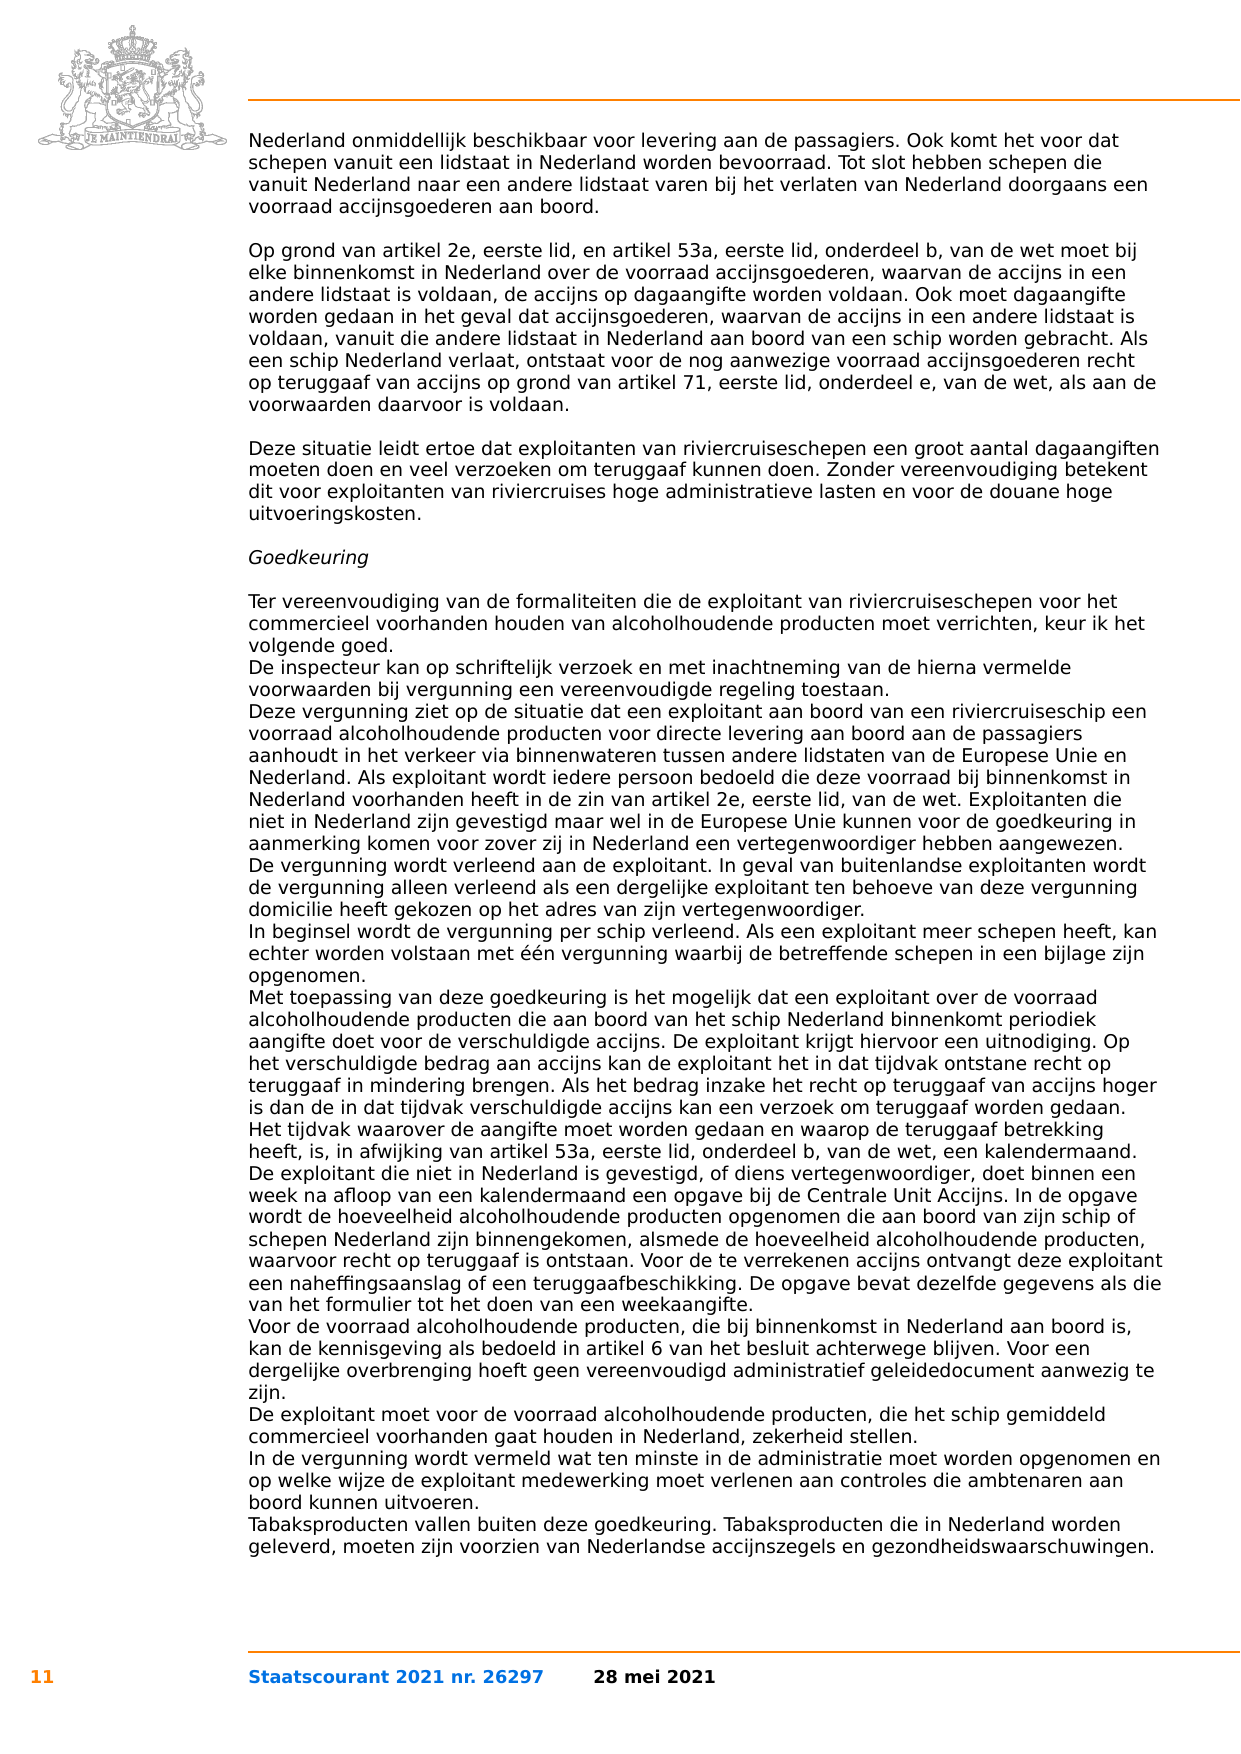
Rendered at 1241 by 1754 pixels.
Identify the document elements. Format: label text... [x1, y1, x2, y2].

text De exploitant die niet in Nederland is gevestigd, of diens vertegenwoordiger, doet binnen een week na afloop van een kalendermaand een opgave bij de Centrale Unit Accijns. In de opgave wordt de hoeveelheid alcoholhoudende producten opgenomen die aan boord van zijn schip of schepen Nederland zijn binnengekomen, alsmede de hoeveelheid alcoholhoudende producten, waarvoor recht op teruggaaf is ontstaan. Voor de te verrekenen accijns ontvangt deze exploitant een naheffingsaanslag of een teruggaafbeschikking. De opgave bevat dezelfde gegevens als die van het formulier tot het doen van een weekaangifte. [248, 1162, 1163, 1316]
text Met toepassing van deze goedkeuring is het mogelijk dat een exploitant over de voorraad alcoholhoudende producten die aan boord van het schip Nederland binnenkomt periodiek aangifte doet voor de verschuldigde accijns. De exploitant krijgt hiervoor een uitnodiging. Op het verschuldigde bedrag aan accijns kan de exploitant het in dat tijdvak ontstane recht op teruggaaf in mindering brengen. Als het bedrag inzake het recht op teruggaaf van accijns hoger is dan de in dat tijdvak verschuldigde accijns kan een verzoek om teruggaaf worden gedaan. Het tijdvak waarover de aangifte moet worden gedaan en waarop de teruggaaf betrekking heeft, is, in afwijking van artikel 53a, eerste lid, onderdeel b, van de wet, een kalendermaand. [248, 987, 1163, 1162]
text Voor de voorraad alcoholhoudende producten, die bij binnenkomst in Nederland aan boord is, kan de kennisgeving als bedoeld in artikel 6 van het besluit achterwege blijven. Voor een dergelijke overbrenging hoeft geen vereenvoudigd administratief geleidedocument aanwezig te zijn. [248, 1316, 1163, 1404]
text De inspecteur kan op schriftelijk verzoek en met inachtneming van de hierna vermelde voorwaarden bij vergunning een vereenvoudigde regeling toestaan. [248, 657, 1163, 701]
text Tabaksproducten vallen buiten deze goedkeuring. Tabaksproducten die in Nederland worden geleverd, moeten zijn voorzien van Nederlandse accijnszegels en gezondheidswaarschuwingen. [248, 1514, 1163, 1558]
picture [38, 25, 227, 150]
text Deze situatie leidt ertoe dat exploitanten van riviercruiseschepen een groot aantal dagaangiften moeten doen en veel verzoeken om teruggaaf kunnen doen. Zonder vereenvoudiging betekent dit voor exploitanten van riviercruises hoge administratieve lasten en voor de douane hoge uitvoeringskosten. [248, 437, 1163, 525]
text Deze vergunning ziet op de situatie dat een exploitant aan boord van een riviercruiseschip een voorraad alcoholhoudende producten voor directe levering aan boord aan de passagiers aanhoudt in het verkeer via binnenwateren tussen andere lidstaten van de Europese Unie en Nederland. Als exploitant wordt iedere persoon bedoeld die deze voorraad bij binnenkomst in Nederland voorhanden heeft in de zin van artikel 2e, eerste lid, van de wet. Exploitanten die niet in Nederland zijn gevestigd maar wel in de Europese Unie kunnen voor de goedkeuring in aanmerking komen voor zover zij in Nederland een vertegenwoordiger hebben aangewezen. [248, 701, 1163, 855]
text In beginsel wordt de vergunning per schip verleend. Als een exploitant meer schepen heeft, kan echter worden volstaan met één vergunning waarbij de betreffende schepen in een bijlage zijn opgenomen. [248, 921, 1163, 987]
text Op grond van artikel 2e, eerste lid, en artikel 53a, eerste lid, onderdeel b, van de wet moet bij elke binnenkomst in Nederland over de voorraad accijnsgoederen, waarvan de accijns in een andere lidstaat is voldaan, de accijns op dagaangifte worden voldaan. Ook moet dagaangifte worden gedaan in het geval dat accijnsgoederen, waarvan de accijns in een andere lidstaat is voldaan, vanuit die andere lidstaat in Nederland aan boord van een schip worden gebracht. Als een schip Nederland verlaat, ontstaat voor de nog aanwezige voorraad accijnsgoederen recht op teruggaaf van accijns op grond van artikel 71, eerste lid, onderdeel e, van de wet, als aan de voorwaarden daarvoor is voldaan. [248, 240, 1163, 416]
text Ter vereenvoudiging van de formaliteiten die de exploitant van riviercruiseschepen voor het commercieel voorhanden houden van alcoholhoudende producten moet verrichten, keur ik het volgende goed. [248, 591, 1163, 657]
subtitle Goedkeuring [248, 547, 1163, 569]
text De vergunning wordt verleend aan de exploitant. In geval van buitenlandse exploitanten wordt de vergunning alleen verleend als een dergelijke exploitant ten behoeve van deze vergunning domicilie heeft gekozen op het adres van zijn vertegenwoordiger. [248, 855, 1163, 921]
text Nederland onmiddellijk beschikbaar voor levering aan de passagiers. Ook komt het voor dat schepen vanuit een lidstaat in Nederland worden bevoorraad. Tot slot hebben schepen die vanuit Nederland naar een andere lidstaat varen bij het verlaten van Nederland doorgaans een voorraad accijnsgoederen aan boord. [248, 130, 1163, 218]
text De exploitant moet voor de voorraad alcoholhoudende producten, die het schip gemiddeld commercieel voorhanden gaat houden in Nederland, zekerheid stellen. [248, 1404, 1163, 1448]
text In de vergunning wordt vermeld wat ten minste in de administratie moet worden opgenomen en op welke wijze de exploitant medewerking moet verlenen aan controles die ambtenaren aan boord kunnen uitvoeren. [248, 1448, 1163, 1514]
